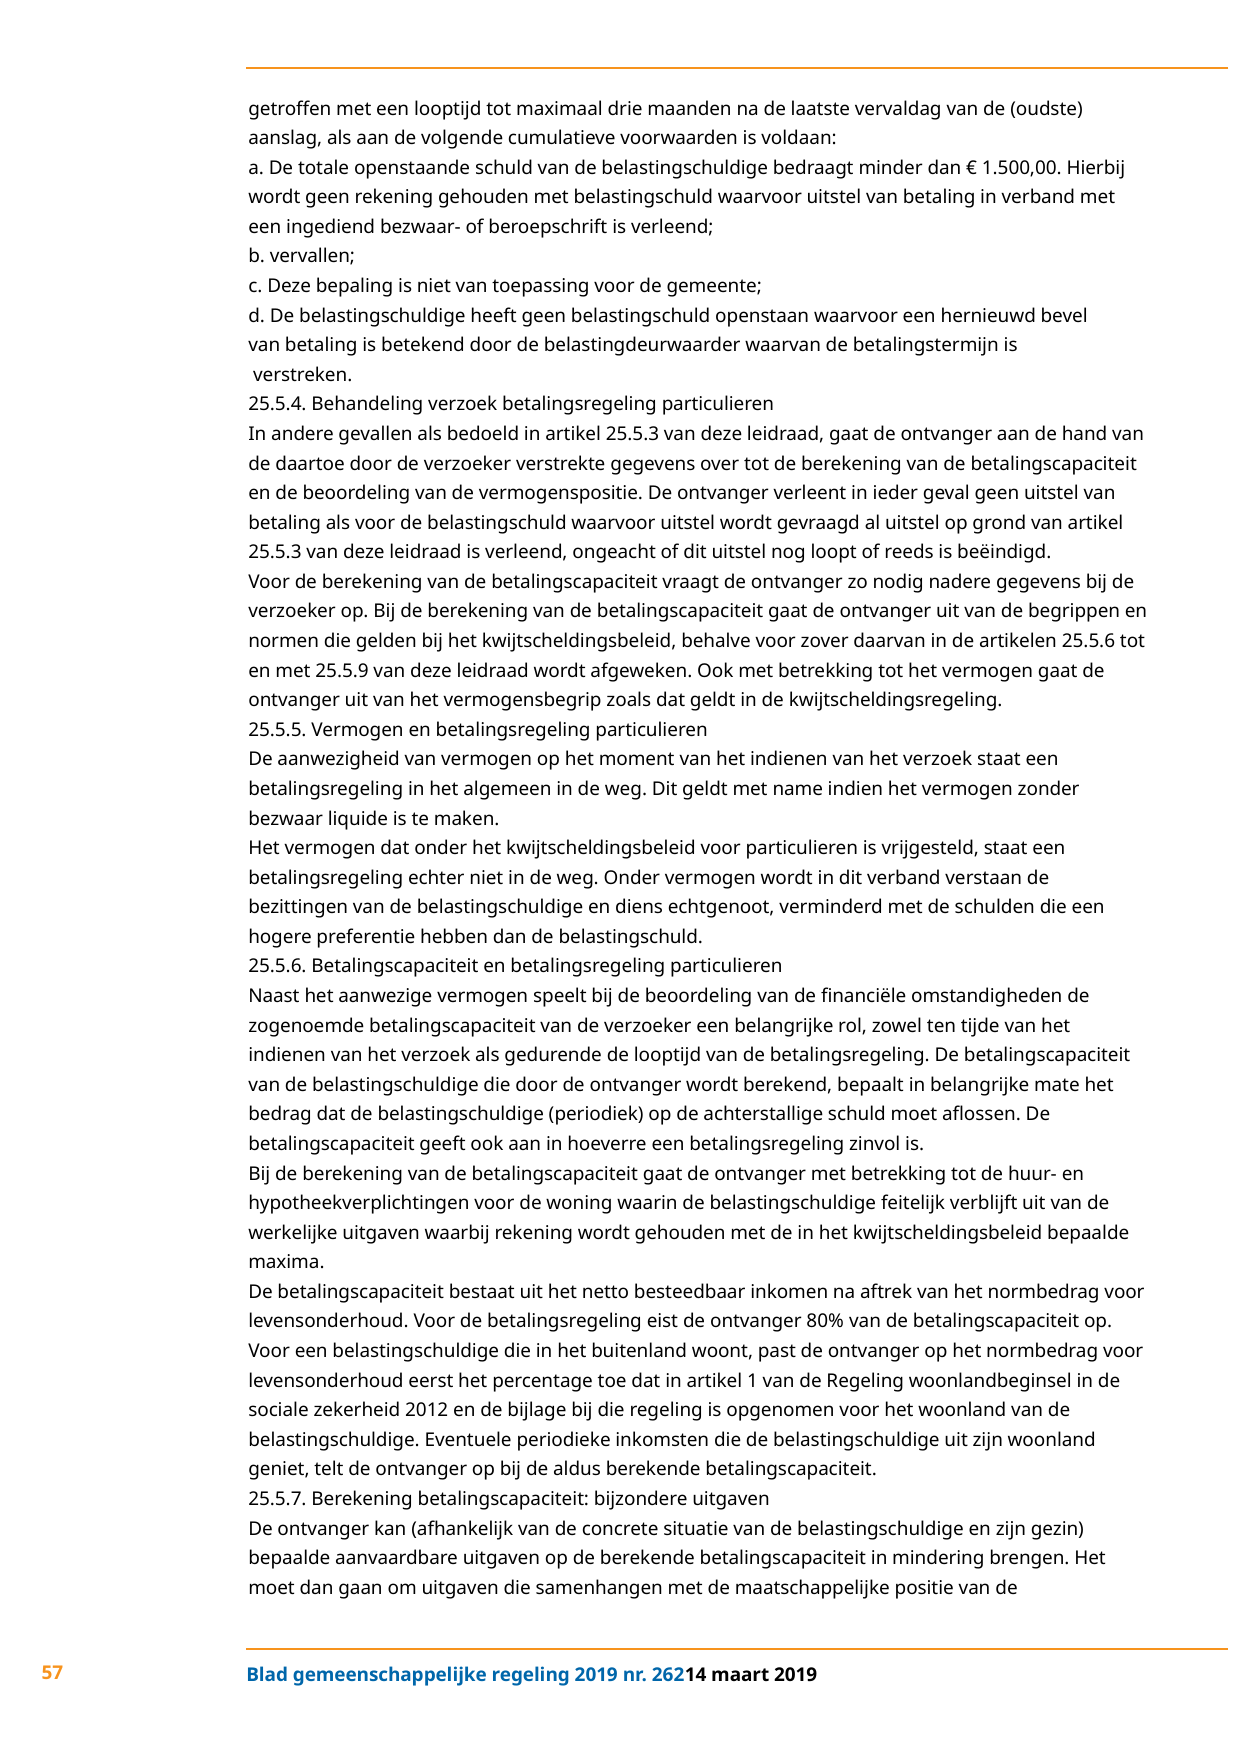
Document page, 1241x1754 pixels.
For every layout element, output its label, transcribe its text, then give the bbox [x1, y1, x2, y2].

text Voor de berekening van de betalingscapaciteit vraagt de ontvanger zo nodig nadere gegevens bij de verzoeker op. Bij de berekening van de betalingscapaciteit gaat de ontvanger uit van de begrippen en normen die gelden bij het kwijtscheldingsbeleid, behalve voor zover daarvan in de artikelen 25.5.6 tot en met 25.5.9 van deze leidraad wordt afgeweken. Ook met betrekking tot het vermogen gaat de ontvanger uit van het vermogensbegrip zoals dat geldt in de kwijtscheldingsregeling. [248, 568, 1152, 712]
text In andere gevallen als bedoeld in artikel 25.5.3 van deze leidraad, gaat de ontvanger aan de hand van de daartoe door de verzoeker verstrekte gegevens over tot de berekening van de betalingscapaciteit en de beoordeling van de vermogenspositie. De ontvanger verleent in ieder geval geen uitstel van betaling als voor de belastingschuld waarvoor uitstel wordt gevraagd al uitstel op grond van artikel 25.5.3 van deze leidraad is verleend, ongeacht of dit uitstel nog loopt of reeds is beëindigd. [248, 420, 1152, 564]
text Het vermogen dat onder het kwijtscheldingsbeleid voor particulieren is vrijgesteld, staat een betalingsregeling echter niet in de weg. Onder vermogen wordt in dit verband verstaan de bezittingen van de belastingschuldige en diens echtgenoot, verminderd met de schulden die een hogere preferentie hebben dan de belastingschuld. [248, 834, 1152, 949]
text Naast het aanwezige vermogen speelt bij de beoordeling van de financiële omstandigheden de zogenoemde betalingscapaciteit van de verzoeker een belangrijke rol, zowel ten tijde van het indienen van het verzoek als gedurende de looptijd van de betalingsregeling. De betalingscapaciteit van de belastingschuldige die door de ontvanger wordt berekend, bepaalt in belangrijke mate het bedrag dat de belastingschuldige (periodiek) op de achterstallige schuld moet aflossen. De betalingscapaciteit geeft ook aan in hoeverre een betalingsregeling zinvol is. [248, 982, 1152, 1156]
text 25.5.6. Betalingscapaciteit en betalingsregeling particulieren [248, 953, 1152, 978]
text Bij de berekening van de betalingscapaciteit gaat de ontvanger met betrekking tot de huur- en hypotheekverplichtingen voor de woning waarin de belastingschuldige feitelijk verblijft uit van de werkelijke uitgaven waarbij rekening wordt gehouden met de in het kwijtscheldingsbeleid bepaalde maxima. [248, 1160, 1152, 1274]
text a. De totale openstaande schuld van de belastingschuldige bedraagt minder dan € 1.500,00. Hierbij wordt geen rekening gehouden met belastingschuld waarvoor uitstel van betaling in verband met een ingediend bezwaar- of beroepschrift is verleend; [248, 154, 1152, 239]
text De betalingscapaciteit bestaat uit het netto besteedbaar inkomen na aftrek van het normbedrag voor levensonderhoud. Voor de betalingsregeling eist de ontvanger 80% van de betalingscapaciteit op. [248, 1278, 1152, 1333]
text 25.5.4. Behandeling verzoek betalingsregeling particulieren [248, 391, 1152, 416]
text d. De belastingschuldige heeft geen belastingschuld openstaan waarvoor een hernieuwd bevel [248, 302, 1152, 328]
picture [41, 47, 231, 172]
text van betaling is betekend door de belastingdeurwaarder waarvan de betalingstermijn is [248, 331, 1152, 357]
text verstreken. [248, 361, 1152, 387]
text 25.5.5. Vermogen en betalingsregeling particulieren [248, 716, 1152, 742]
text De ontvanger kan (afhankelijk van de concrete situatie van de belastingschuldige en zijn gezin) bepaalde aanvaardbare uitgaven op de berekende betalingscapaciteit in mindering brengen. Het moet dan gaan om uitgaven die samenhangen met de maatschappelijke positie van de [248, 1515, 1152, 1600]
text Voor een belastingschuldige die in het buitenland woont, past de ontvanger op het normbedrag voor levensonderhoud eerst het percentage toe dat in artikel 1 van de Regeling woonlandbeginsel in de sociale zekerheid 2012 en de bijlage bij die regeling is opgenomen voor het woonland van de belastingschuldige. Eventuele periodieke inkomsten die de belastingschuldige uit zijn woonland geniet, telt de ontvanger op bij de aldus berekende betalingscapaciteit. [248, 1337, 1152, 1481]
text De aanwezigheid van vermogen op het moment van het indienen van het verzoek staat een betalingsregeling in het algemeen in de weg. Dit geldt met name indien het vermogen zonder bezwaar liquide is te maken. [248, 746, 1152, 831]
text b. vervallen; [248, 243, 1152, 268]
text 25.5.7. Berekening betalingscapaciteit: bijzondere uitgaven [248, 1485, 1152, 1511]
text getroffen met een looptijd tot maximaal drie maanden na de laatste vervaldag van de (oudste) aanslag, als aan de volgende cumulatieve voorwaarden is voldaan: [248, 95, 1152, 150]
text c. Deze bepaling is niet van toepassing voor de gemeente; [248, 272, 1152, 298]
